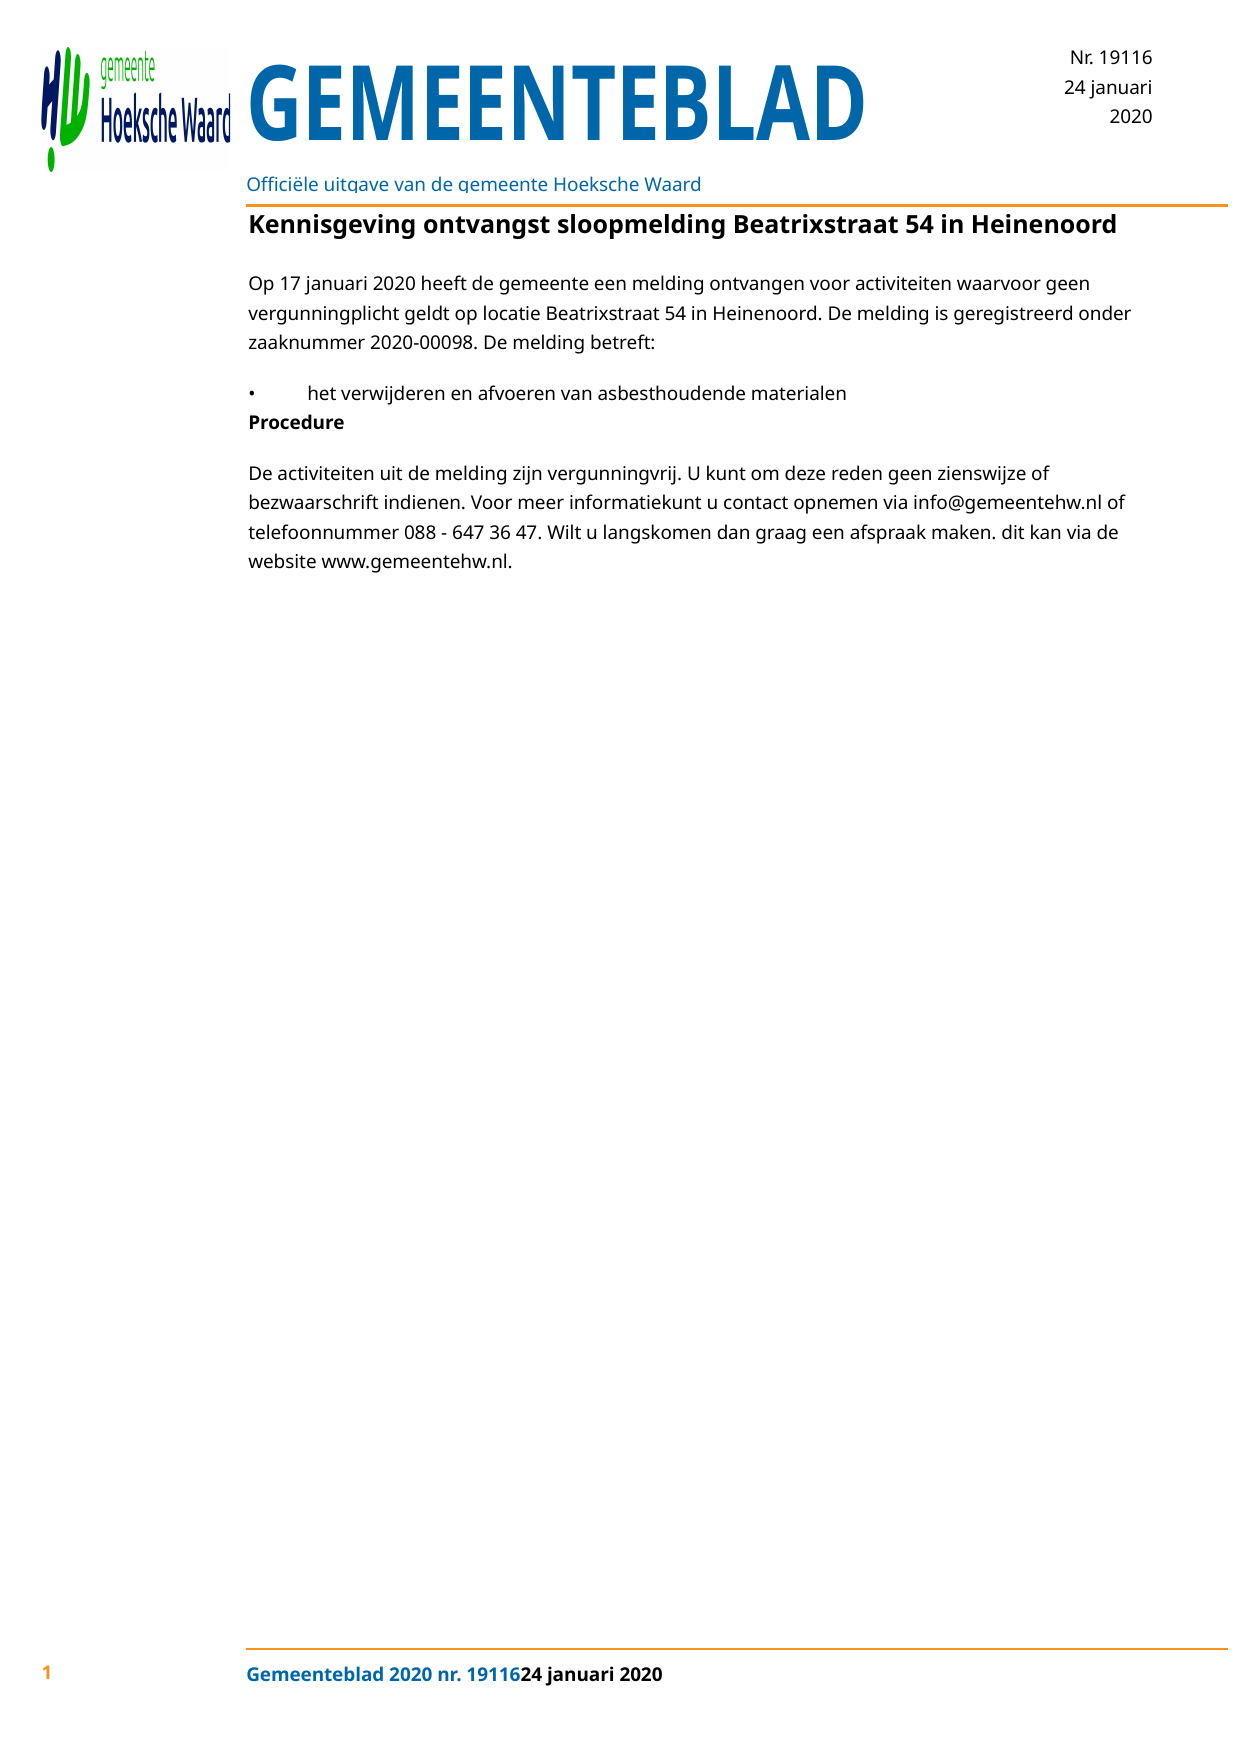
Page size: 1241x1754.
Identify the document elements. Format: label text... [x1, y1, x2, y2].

text Procedure [248, 409, 1152, 435]
text De activiteiten uit de melding zijn vergunningvrij. U kunt om deze reden geen zienswijze of bezwaarschrift indienen. Voor meer informatiekunt u contact opnemen via info@gemeentehw.nl of telefoonnummer 088 - 647 36 47. Wilt u langskomen dan graag een afspraak maken. dit kan via de website www.gemeentehw.nl. [248, 460, 1152, 574]
list het verwijderen en afvoeren van asbesthoudende materialen [248, 380, 1152, 406]
text Op 17 januari 2020 heeft de gemeente een melding ontvangen voor activiteiten waarvoor geen vergunningplicht geldt op locatie Beatrixstraat 54 in Heinenoord. De melding is geregistreerd onder zaaknummer 2020-00098. De melding betreft: [248, 270, 1152, 355]
picture [41, 47, 231, 172]
text Kennisgeving ontvangst sloopmelding Beatrixstraat 54 in Heinenoord [248, 207, 1152, 241]
